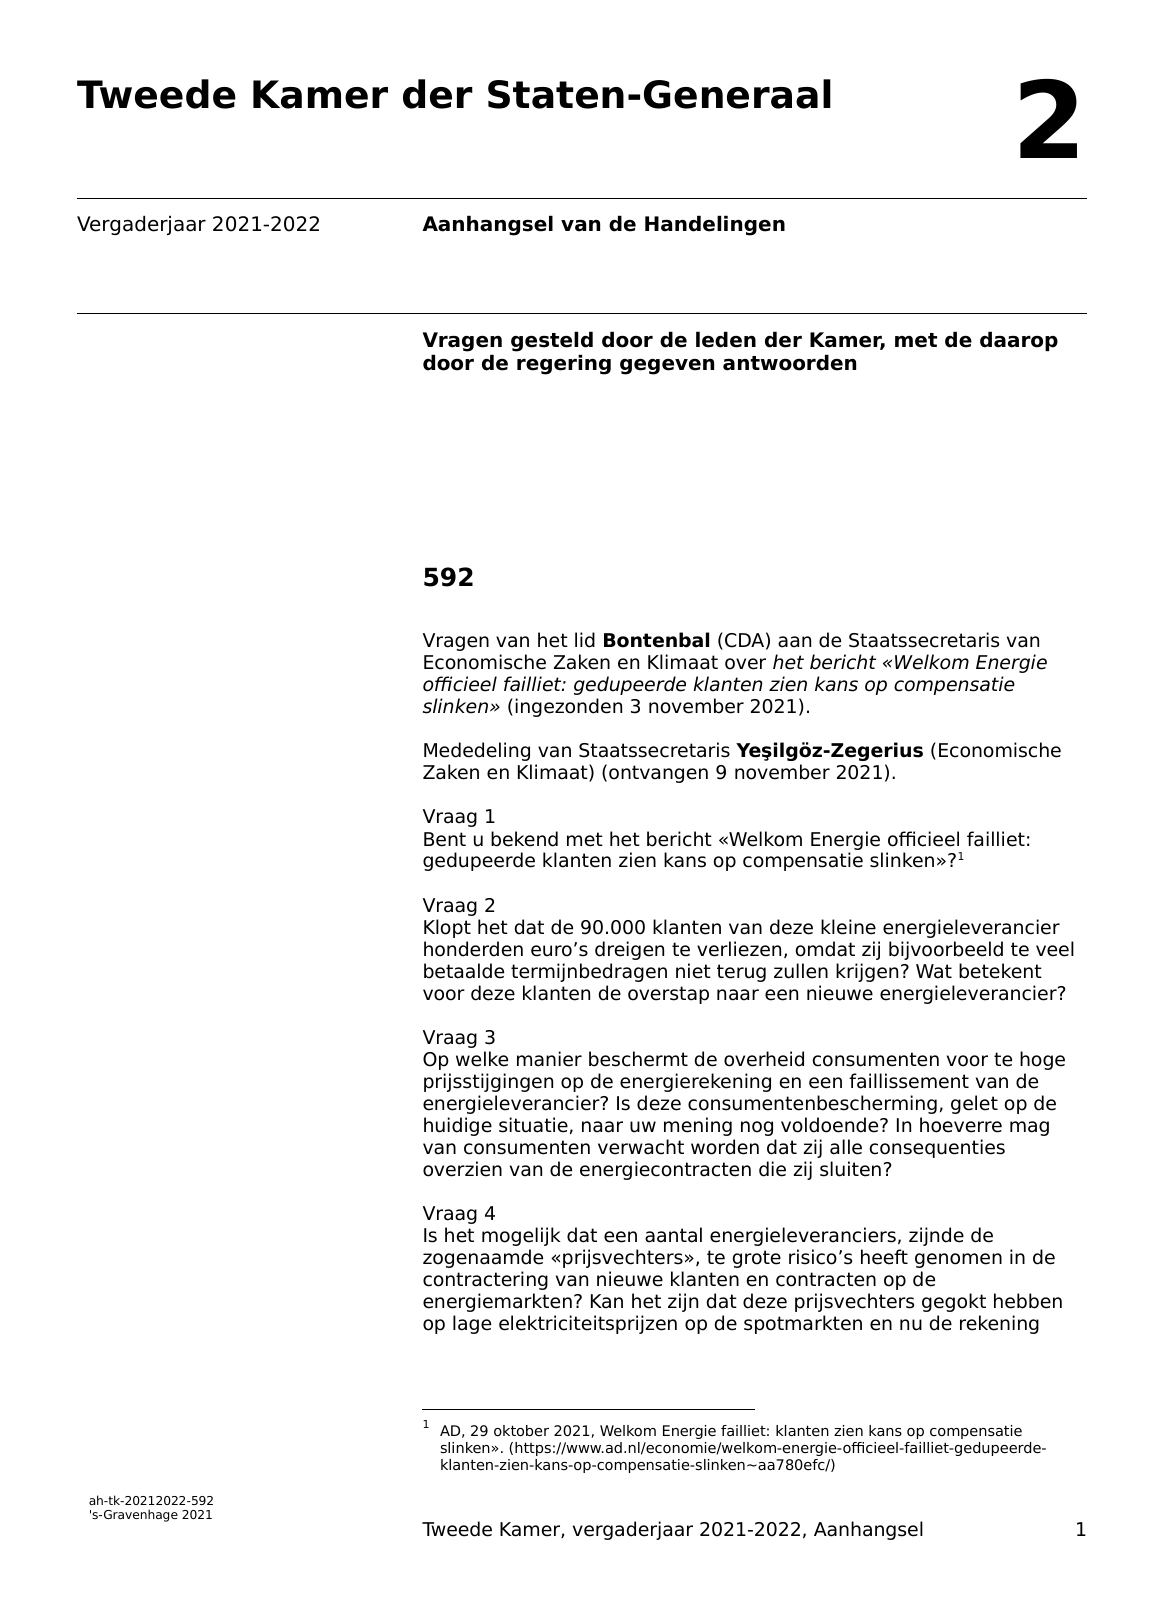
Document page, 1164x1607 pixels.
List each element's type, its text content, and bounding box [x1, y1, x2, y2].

table_cell Vragen gesteld door de leden der Kamer, met de daarop door de regering gegeven antwoorden [422, 314, 1087, 375]
text Vragen van het lid Bontenbal (CDA) aan de Staatssecretaris van Economische Zaken en Klimaat over het bericht «Welkom Energie officieel failliet: gedupeerde klanten zien kans op compensatie slinken» (ingezonden 3 november 2021). [422, 630, 1087, 718]
text Mededeling van Staatssecretaris Yeşilgöz-Zegerius (Economische Zaken en Klimaat) (ontvangen 9 november 2021). [422, 740, 1087, 784]
text ah-tk-20212022-592 [88, 1494, 323, 1508]
text 592 [422, 563, 1087, 592]
table_cell [77, 314, 422, 375]
text Vraag 1 [422, 806, 1087, 828]
text Vraag 2 [422, 894, 1087, 917]
text Bent u bekend met het bericht «Welkom Energie officieel failliet: gedupeerde klanten zien kans op compensatie slinken»? [422, 828, 1087, 872]
table_cell Vergaderjaar 2021-2022 [77, 199, 422, 313]
table_header Tweede Kamer der Staten-Generaal [77, 59, 886, 198]
text Op welke manier beschermt de overheid consumenten voor te hoge prijsstijgingen op de energierekening en een faillissement van de energieleverancier? Is deze consumentenbescherming, gelet op de huidige situatie, naar uw mening nog voldoende? In hoeverre mag van consumenten verwacht worden dat zij alle consequenties overzien van de energiecontracten die zij sluiten? [422, 1049, 1087, 1181]
table_header 2 [886, 59, 1087, 198]
table_cell Aanhangsel van de Handelingen [422, 199, 1087, 313]
text Is het mogelijk dat een aantal energieleveranciers, zijnde de zogenaamde «prijsvechters», te grote risico’s heeft genomen in de contractering van nieuwe klanten en contracten op de energiemarkten? Kan het zijn dat deze prijsvechters gegokt hebben op lage elektriciteitsprijzen op de spotmarkten en nu de rekening [422, 1225, 1087, 1334]
text Vraag 4 [422, 1203, 1087, 1225]
text Vraag 3 [422, 1027, 1087, 1049]
text AD, 29 oktober 2021, Welkom Energie failliet: klanten zien kans op compensatie slinken». (https://www.ad.nl/economie/welkom-energie-officieel-failliet-gedupeerde-klanten-zien-kans-op-compensatie-slinken~aa780efc/) [422, 1418, 1087, 1474]
text 's-Gravenhage 2021 [88, 1508, 323, 1522]
text Klopt het dat de 90.000 klanten van deze kleine energieleverancier honderden euro’s dreigen te verliezen, omdat zij bijvoorbeeld te veel betaalde termijnbedragen niet terug zullen krijgen? Wat betekent voor deze klanten de overstap naar een nieuwe energieleverancier? [422, 917, 1087, 1004]
